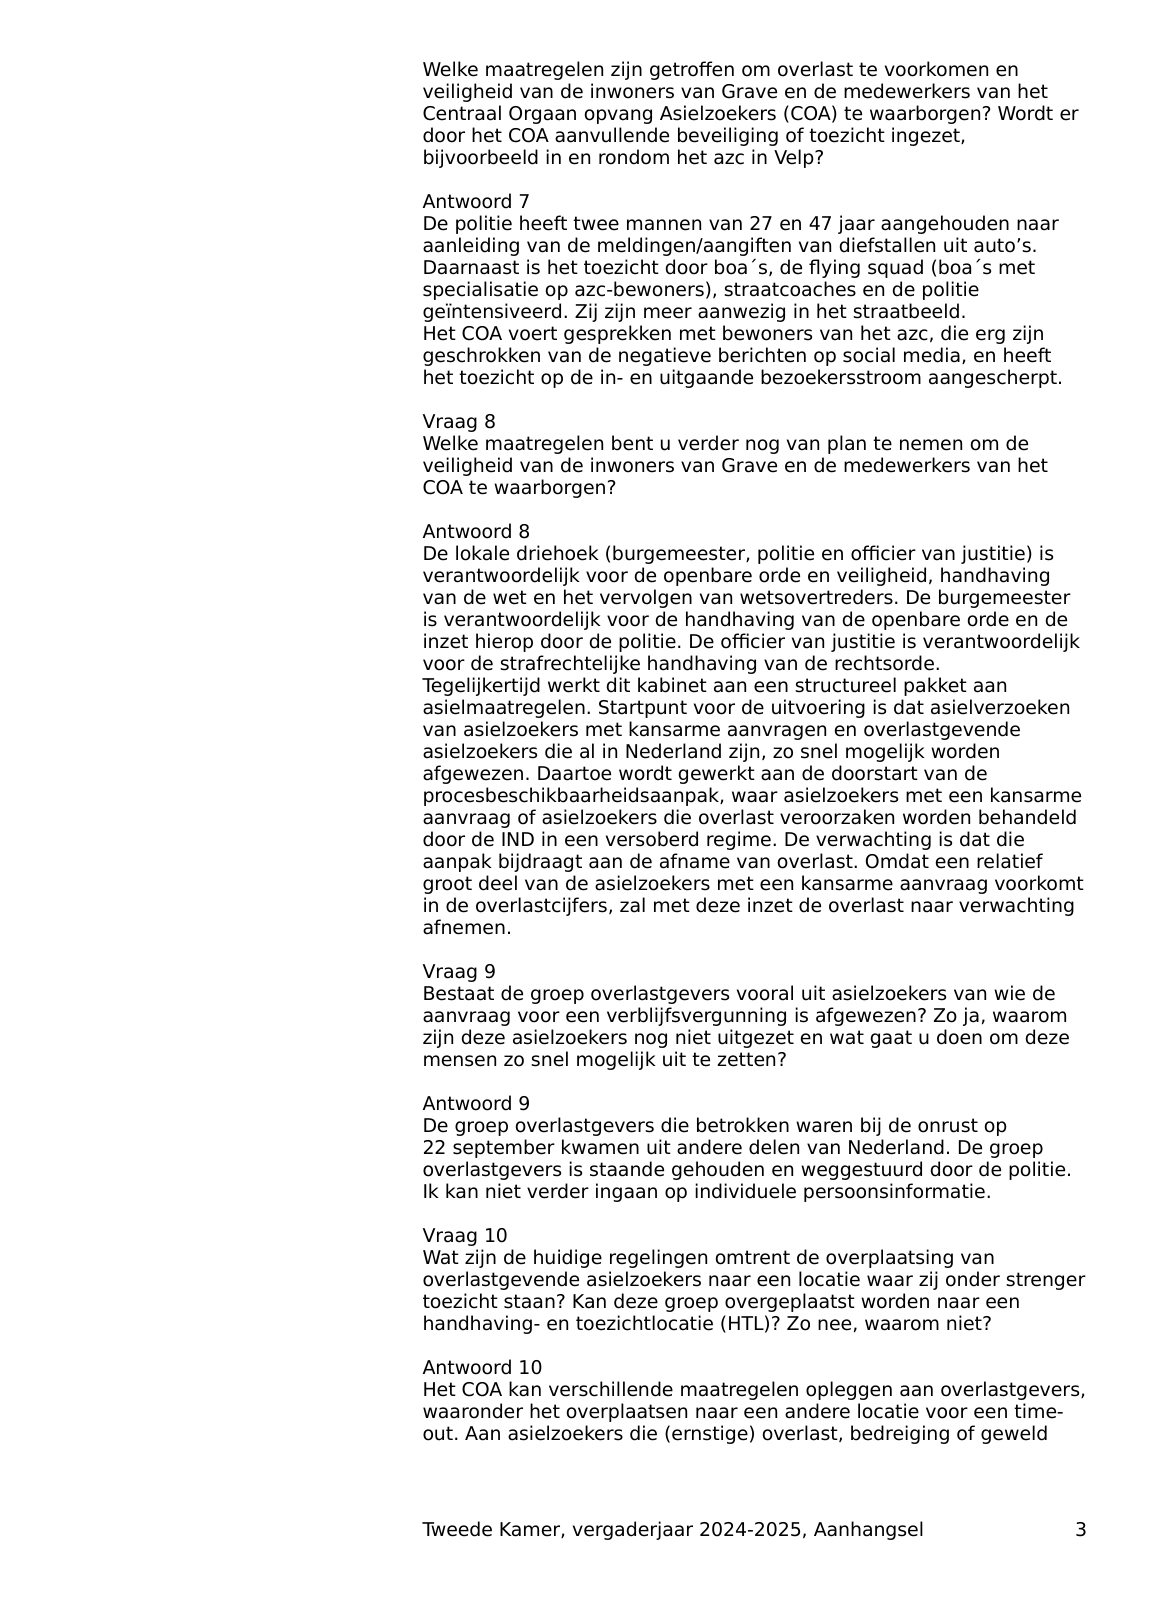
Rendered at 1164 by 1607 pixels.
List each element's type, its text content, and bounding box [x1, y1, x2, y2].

text Vraag 10 [422, 1225, 1087, 1247]
text Het COA voert gesprekken met bewoners van het azc, die erg zijn geschrokken van de negatieve berichten op social media, en heeft het toezicht op de in- en uitgaande bezoekersstroom aangescherpt. [422, 323, 1087, 389]
text Vraag 8 [422, 411, 1087, 433]
text De politie heeft twee mannen van 27 en 47 jaar aangehouden naar aanleiding van de meldingen/aangiften van diefstallen uit auto’s. [422, 213, 1087, 257]
text Bestaat de groep overlastgevers vooral uit asielzoekers van wie de aanvraag voor een verblijfsvergunning is afgewezen? Zo ja, waarom zijn deze asielzoekers nog niet uitgezet en wat gaat u doen om deze mensen zo snel mogelijk uit te zetten? [422, 983, 1087, 1071]
text Vraag 9 [422, 961, 1087, 983]
text Antwoord 8 [422, 521, 1087, 543]
text Welke maatregelen bent u verder nog van plan te nemen om de veiligheid van de inwoners van Grave en de medewerkers van het COA te waarborgen? [422, 433, 1087, 499]
text Het COA kan verschillende maatregelen opleggen aan overlastgevers, waaronder het overplaatsen naar een andere locatie voor een time-out. Aan asielzoekers die (ernstige) overlast, bedreiging of geweld [422, 1379, 1087, 1445]
text Antwoord 10 [422, 1357, 1087, 1379]
text Antwoord 9 [422, 1093, 1087, 1115]
text Welke maatregelen zijn getroffen om overlast te voorkomen en veiligheid van de inwoners van Grave en de medewerkers van het Centraal Orgaan opvang Asielzoekers (COA) te waarborgen? Wordt er door het COA aanvullende beveiliging of toezicht ingezet, bijvoorbeeld in en rondom het azc in Velp? [422, 59, 1087, 169]
text De groep overlastgevers die betrokken waren bij de onrust op 22 september kwamen uit andere delen van Nederland. De groep overlastgevers is staande gehouden en weggestuurd door de politie. Ik kan niet verder ingaan op individuele persoonsinformatie. [422, 1115, 1087, 1203]
text Daarnaast is het toezicht door boa´s, de flying squad (boa´s met specialisatie op azc-bewoners), straatcoaches en de politie geïntensiveerd. Zij zijn meer aanwezig in het straatbeeld. [422, 257, 1087, 323]
text Tegelijkertijd werkt dit kabinet aan een structureel pakket aan asielmaatregelen. Startpunt voor de uitvoering is dat asielverzoeken van asielzoekers met kansarme aanvragen en overlastgevende asielzoekers die al in Nederland zijn, zo snel mogelijk worden afgewezen. Daartoe wordt gewerkt aan de doorstart van de procesbeschikbaarheidsaanpak, waar asielzoekers met een kansarme aanvraag of asielzoekers die overlast veroorzaken worden behandeld door de IND in een versoberd regime. De verwachting is dat die aanpak bijdraagt aan de afname van overlast. Omdat een relatief groot deel van de asielzoekers met een kansarme aanvraag voorkomt in de overlastcijfers, zal met deze inzet de overlast naar verwachting afnemen. [422, 675, 1087, 939]
text Antwoord 7 [422, 191, 1087, 213]
text De lokale driehoek (burgemeester, politie en officier van justitie) is verantwoordelijk voor de openbare orde en veiligheid, handhaving van de wet en het vervolgen van wetsovertreders. De burgemeester is verantwoordelijk voor de handhaving van de openbare orde en de inzet hierop door de politie. De officier van justitie is verantwoordelijk voor de strafrechtelijke handhaving van de rechtsorde. [422, 543, 1087, 675]
text Wat zijn de huidige regelingen omtrent de overplaatsing van overlastgevende asielzoekers naar een locatie waar zij onder strenger toezicht staan? Kan deze groep overgeplaatst worden naar een handhaving- en toezichtlocatie (HTL)? Zo nee, waarom niet? [422, 1247, 1087, 1335]
